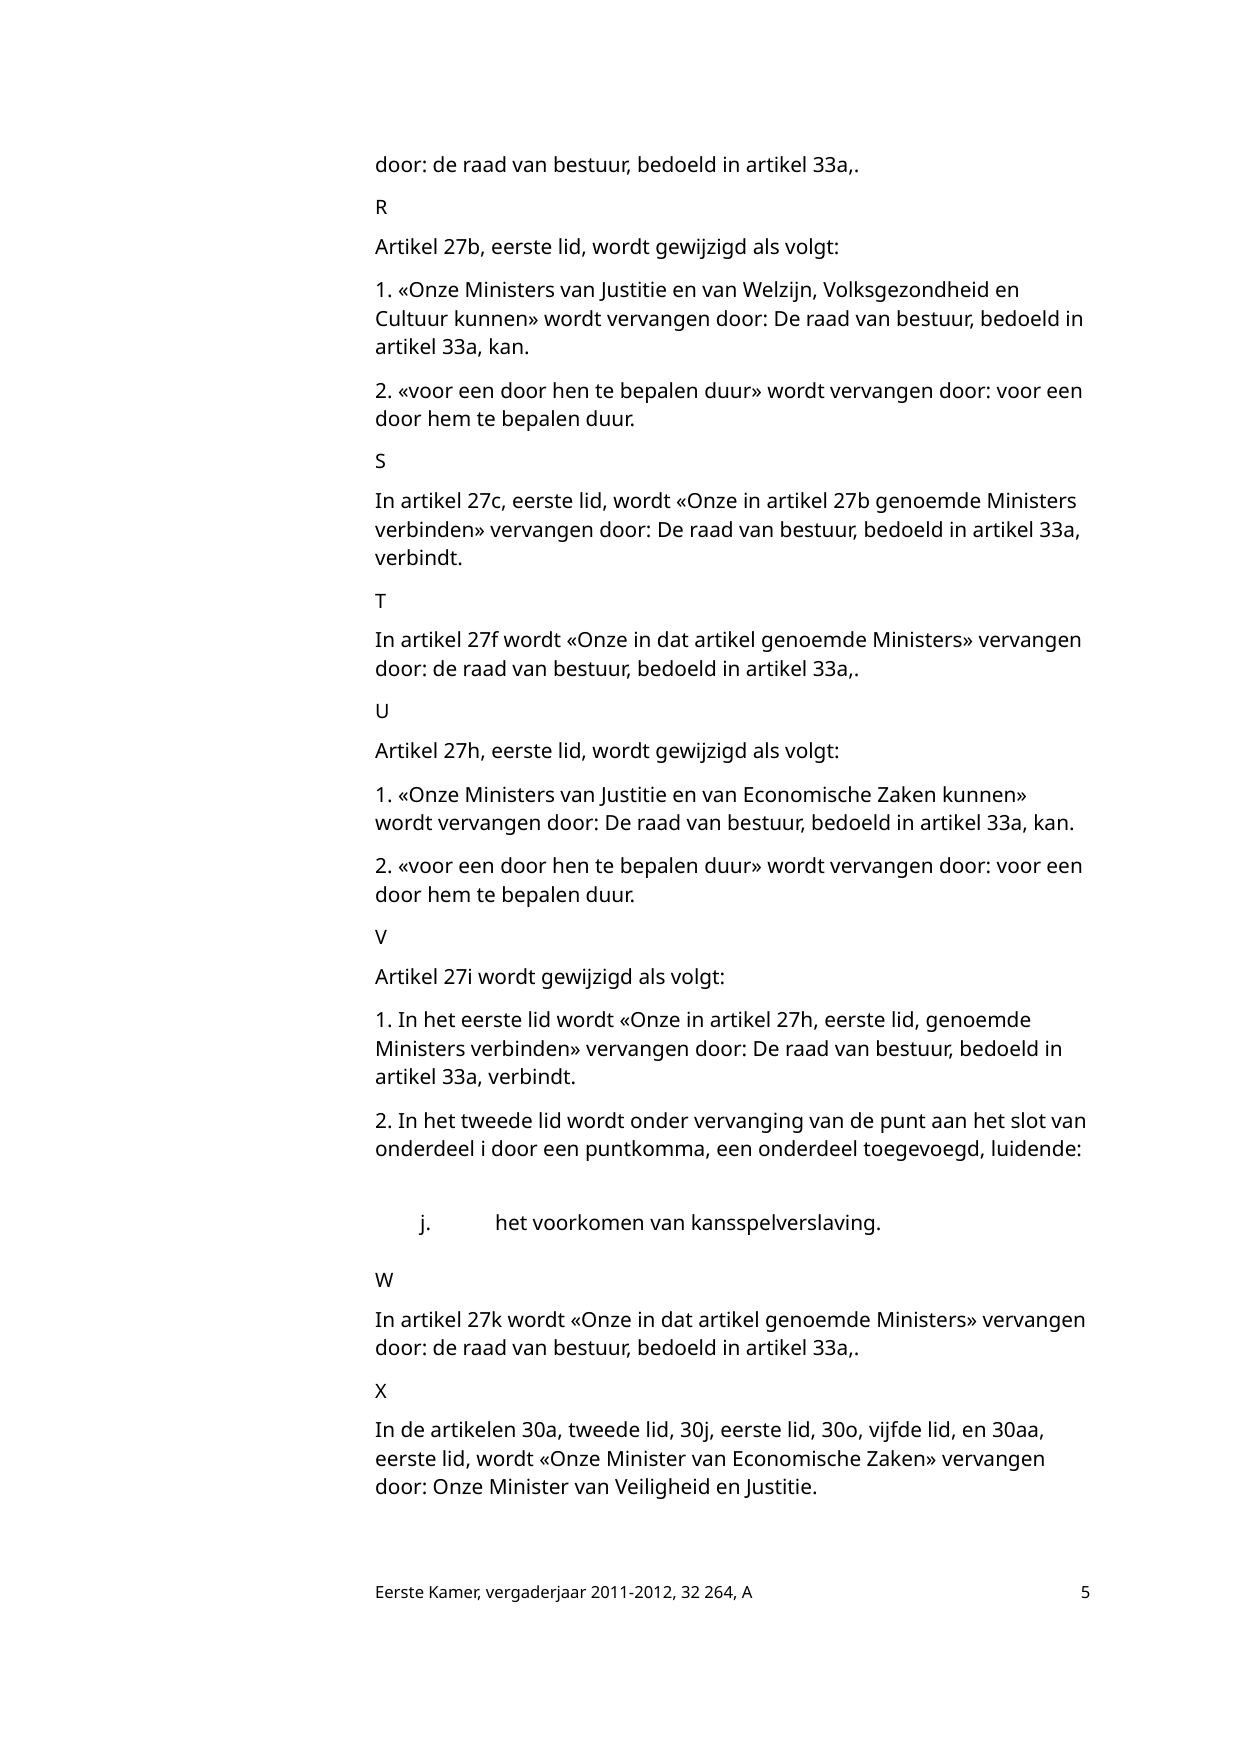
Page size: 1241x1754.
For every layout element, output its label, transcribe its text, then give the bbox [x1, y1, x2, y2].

text In artikel 27c, eerste lid, wordt «Onze in artikel 27b genoemde Ministers verbinden» vervangen door: De raad van bestuur, bedoeld in artikel 33a, verbindt. [375, 487, 1090, 572]
text W [375, 1266, 1090, 1293]
text Artikel 27i wordt gewijzigd als volgt: [375, 962, 1090, 991]
list het voorkomen van kansspelverslaving. [420, 1208, 1090, 1236]
text V [375, 923, 1090, 950]
text Artikel 27h, eerste lid, wordt gewijzigd als volgt: [375, 736, 1090, 765]
text In artikel 27k wordt «Onze in dat artikel genoemde Ministers» vervangen door: de raad van bestuur, bedoeld in artikel 33a,. [375, 1305, 1090, 1362]
text 1. «Onze Ministers van Justitie en van Economische Zaken kunnen» wordt vervangen door: De raad van bestuur, bedoeld in artikel 33a, kan. [375, 780, 1090, 837]
text S [375, 448, 1090, 475]
text 2. In het tweede lid wordt onder vervanging van de punt aan het slot van onderdeel i door een puntkomma, een onderdeel toegevoegd, luidende: [375, 1106, 1090, 1163]
text In artikel 27f wordt «Onze in dat artikel genoemde Ministers» vervangen door: de raad van bestuur, bedoeld in artikel 33a,. [375, 626, 1090, 682]
text 1. «Onze Ministers van Justitie en van Welzijn, Volksgezondheid en Cultuur kunnen» wordt vervangen door: De raad van bestuur, bedoeld in artikel 33a, kan. [375, 276, 1090, 361]
text 2. «voor een door hen te bepalen duur» wordt vervangen door: voor een door hem te bepalen duur. [375, 852, 1090, 908]
text door: de raad van bestuur, bedoeld in artikel 33a,. [375, 150, 1090, 178]
text 2. «voor een door hen te bepalen duur» wordt vervangen door: voor een door hem te bepalen duur. [375, 376, 1090, 433]
text 1. In het eerste lid wordt «Onze in artikel 27h, eerste lid, genoemde Ministers verbinden» vervangen door: De raad van bestuur, bedoeld in artikel 33a, verbindt. [375, 1006, 1090, 1091]
text R [375, 193, 1090, 220]
text In de artikelen 30a, tweede lid, 30j, eerste lid, 30o, vijfde lid, en 30aa, eerste lid, wordt «Onze Minister van Economische Zaken» vervangen door: Onze Minister van Veiligheid en Justitie. [375, 1416, 1090, 1501]
text Artikel 27b, eerste lid, wordt gewijzigd als volgt: [375, 232, 1090, 261]
text T [375, 587, 1090, 614]
text U [375, 697, 1090, 724]
text X [375, 1377, 1090, 1404]
